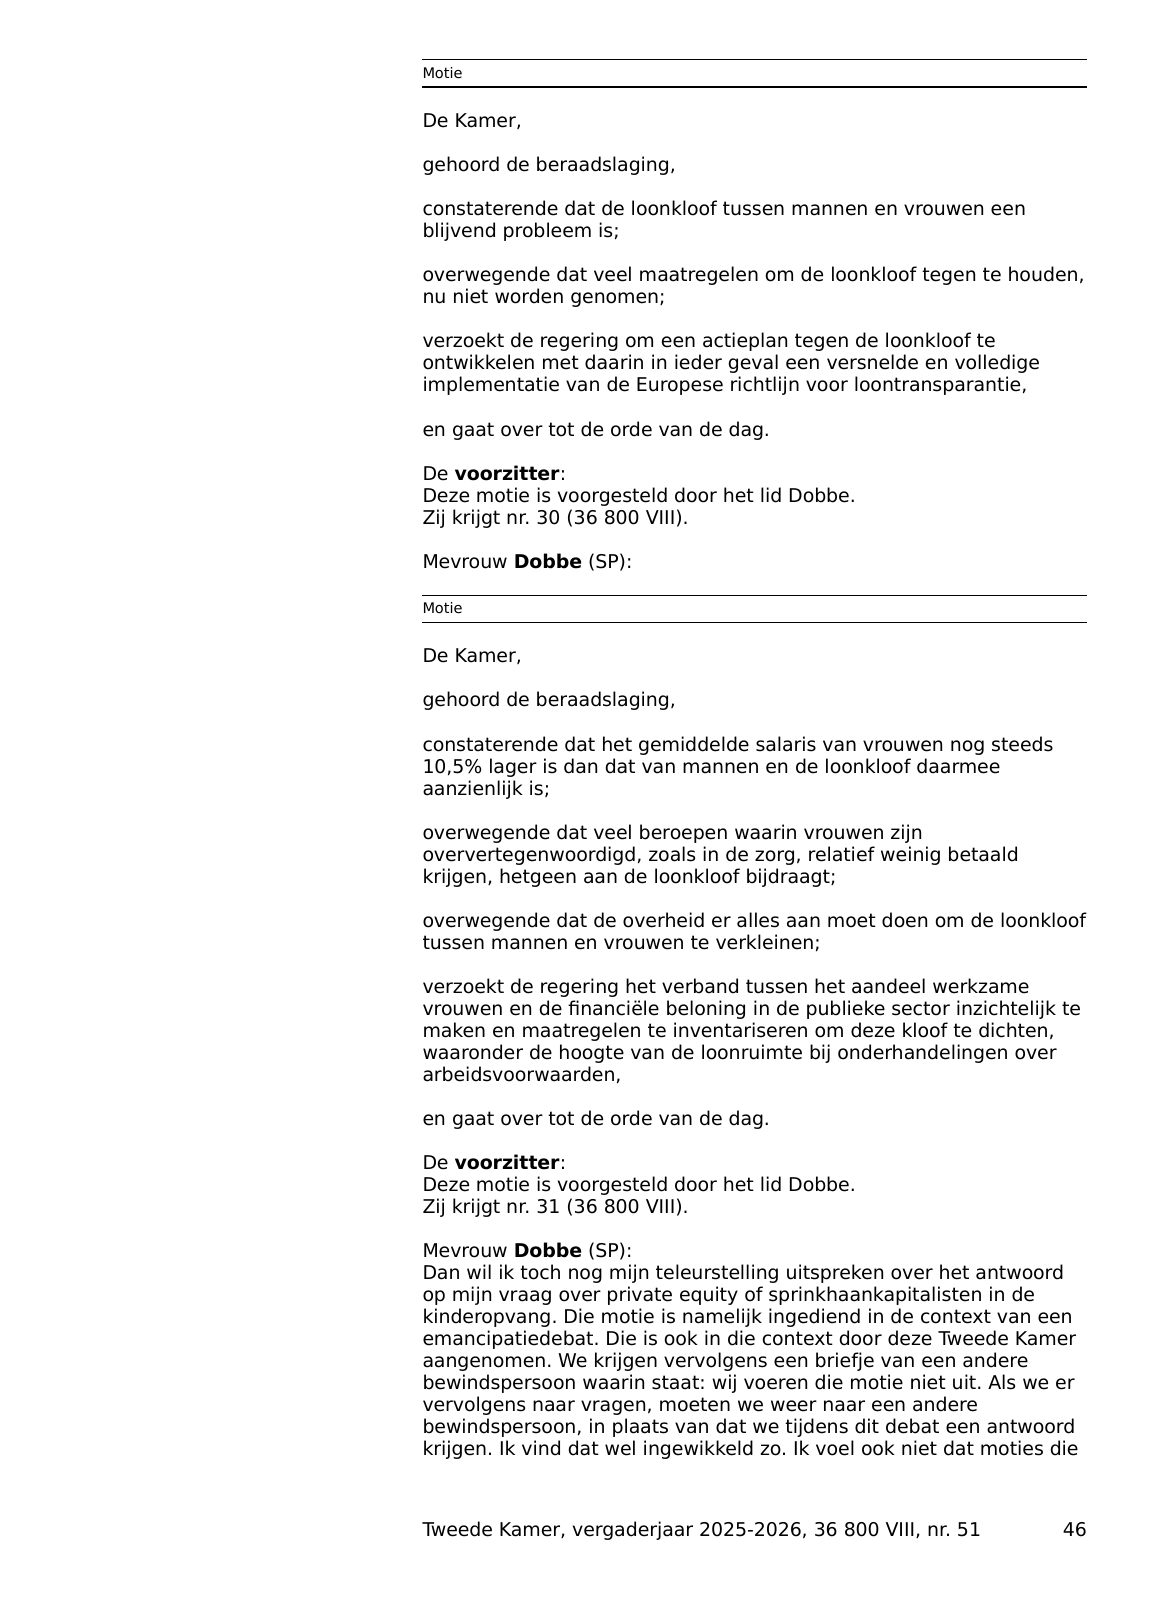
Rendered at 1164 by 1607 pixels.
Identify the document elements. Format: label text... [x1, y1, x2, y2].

text Mevrouw Dobbe (SP): [422, 1240, 1087, 1262]
text constaterende dat het gemiddelde salaris van vrouwen nog steeds 10,5% lager is dan dat van mannen en de loonkloof daarmee aanzienlijk is; [422, 733, 1087, 799]
text De Kamer, [422, 645, 1087, 667]
text De voorzitter: [422, 1152, 1087, 1174]
text overwegende dat veel beroepen waarin vrouwen zijn oververtegenwoordigd, zoals in de zorg, relatief weinig betaald krijgen, hetgeen aan de loonkloof bijdraagt; [422, 822, 1087, 888]
text en gaat over tot de orde van de dag. [422, 418, 1087, 440]
text Deze motie is voorgesteld door het lid Dobbe. [422, 1174, 1087, 1196]
text constaterende dat de loonkloof tussen mannen en vrouwen een blijvend probleem is; [422, 198, 1087, 242]
text verzoekt de regering om een actieplan tegen de loonkloof te ontwikkelen met daarin in ieder geval een versnelde en volledige implementatie van de Europese richtlijn voor loontransparantie, [422, 330, 1087, 396]
text Deze motie is voorgesteld door het lid Dobbe. [422, 484, 1087, 507]
text overwegende dat de overheid er alles aan moet doen om de loonkloof tussen mannen en vrouwen te verkleinen; [422, 910, 1087, 954]
text De Kamer, [422, 110, 1087, 132]
text De voorzitter: [422, 463, 1087, 484]
text en gaat over tot de orde van de dag. [422, 1108, 1087, 1130]
text gehoord de beraadslaging, [422, 154, 1087, 176]
text Mevrouw Dobbe (SP): [422, 551, 1087, 573]
text overwegende dat veel maatregelen om de loonkloof tegen te houden, nu niet worden genomen; [422, 264, 1087, 308]
text gehoord de beraadslaging, [422, 689, 1087, 711]
text Zij krijgt nr. 30 (36 800 VIII). [422, 507, 1087, 528]
table_header Motie [422, 60, 1087, 86]
text verzoekt de regering het verband tussen het aandeel werkzame vrouwen en de financiële beloning in de publieke sector inzichtelijk te maken en maatregelen te inventariseren om deze kloof te dichten, waaronder de hoogte van de loonruimte bij onderhandelingen over arbeidsvoorwaarden, [422, 976, 1087, 1086]
table_header Motie [422, 596, 1087, 622]
text Zij krijgt nr. 31 (36 800 VIII). [422, 1196, 1087, 1218]
text Dan wil ik toch nog mijn teleurstelling uitspreken over het antwoord op mijn vraag over private equity of sprinkhaankapitalisten in de kinderopvang. Die motie is namelijk ingediend in de context van een emancipatiedebat. Die is ook in die context door deze Tweede Kamer aangenomen. We krijgen vervolgens een briefje van een andere bewindspersoon waarin staat: wij voeren die motie niet uit. Als we er vervolgens naar vragen, moeten we weer naar een andere bewindspersoon, in plaats van dat we tijdens dit debat een antwoord krijgen. Ik vind dat wel ingewikkeld zo. Ik voel ook niet dat moties die [422, 1262, 1087, 1460]
